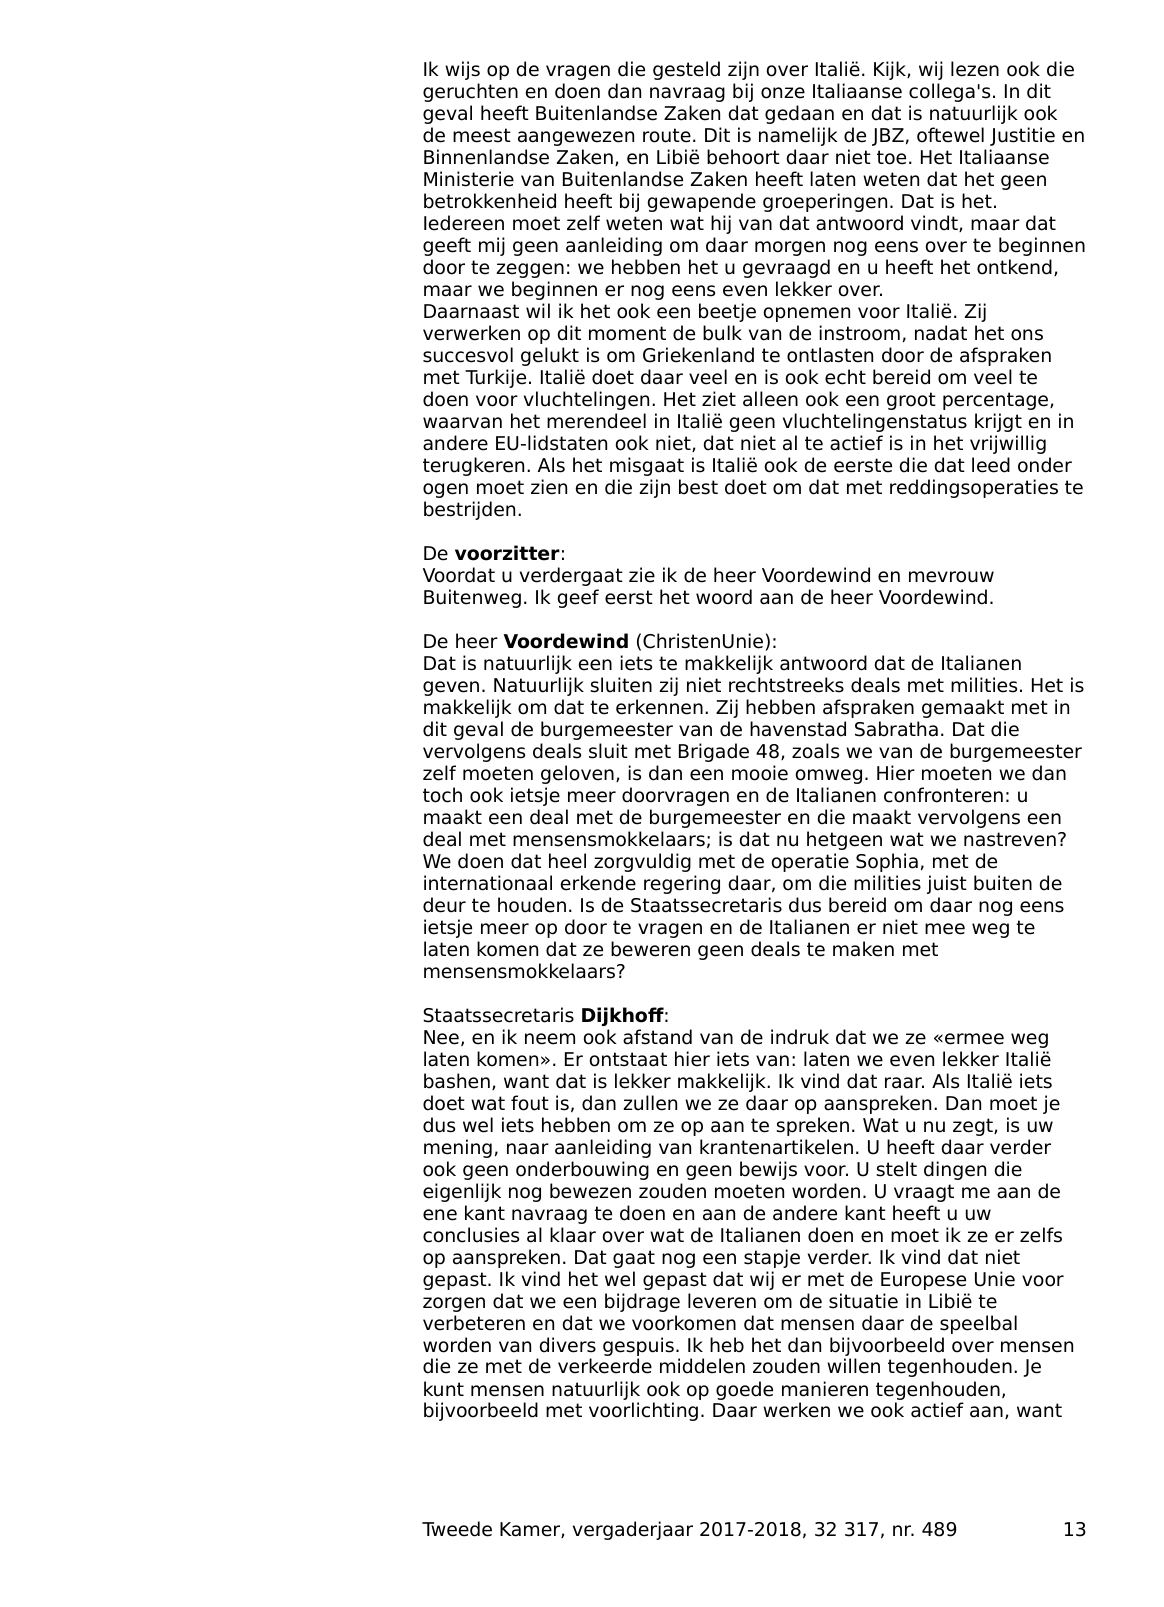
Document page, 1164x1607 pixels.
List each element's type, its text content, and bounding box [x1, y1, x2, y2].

text De voorzitter: [422, 543, 1087, 565]
text Ik wijs op de vragen die gesteld zijn over Italië. Kijk, wij lezen ook die geruchten en doen dan navraag bij onze Italiaanse collega's. In dit geval heeft Buitenlandse Zaken dat gedaan en dat is natuurlijk ook de meest aangewezen route. Dit is namelijk de JBZ, oftewel Justitie en Binnenlandse Zaken, en Libië behoort daar niet toe. Het Italiaanse Ministerie van Buitenlandse Zaken heeft laten weten dat het geen betrokkenheid heeft bij gewapende groeperingen. Dat is het. Iedereen moet zelf weten wat hij van dat antwoord vindt, maar dat geeft mij geen aanleiding om daar morgen nog eens over te beginnen door te zeggen: we hebben het u gevraagd en u heeft het ontkend, maar we beginnen er nog eens even lekker over. [422, 59, 1087, 301]
text Daarnaast wil ik het ook een beetje opnemen voor Italië. Zij verwerken op dit moment de bulk van de instroom, nadat het ons succesvol gelukt is om Griekenland te ontlasten door de afspraken met Turkije. Italië doet daar veel en is ook echt bereid om veel te doen voor vluchtelingen. Het ziet alleen ook een groot percentage, waarvan het merendeel in Italië geen vluchtelingenstatus krijgt en in andere EU-lidstaten ook niet, dat niet al te actief is in het vrijwillig terugkeren. Als het misgaat is Italië ook de eerste die dat leed onder ogen moet zien en die zijn best doet om dat met reddingsoperaties te bestrijden. [422, 301, 1087, 521]
text Dat is natuurlijk een iets te makkelijk antwoord dat de Italianen geven. Natuurlijk sluiten zij niet rechtstreeks deals met milities. Het is makkelijk om dat te erkennen. Zij hebben afspraken gemaakt met in dit geval de burgemeester van de havenstad Sabratha. Dat die vervolgens deals sluit met Brigade 48, zoals we van de burgemeester zelf moeten geloven, is dan een mooie omweg. Hier moeten we dan toch ook ietsje meer doorvragen en de Italianen confronteren: u maakt een deal met de burgemeester en die maakt vervolgens een deal met mensensmokkelaars; is dat nu hetgeen wat we nastreven? We doen dat heel zorgvuldig met de operatie Sophia, met de internationaal erkende regering daar, om die milities juist buiten de deur te houden. Is de Staatssecretaris dus bereid om daar nog eens ietsje meer op door te vragen en de Italianen er niet mee weg te laten komen dat ze beweren geen deals te maken met mensensmokkelaars? [422, 653, 1087, 983]
text Voordat u verdergaat zie ik de heer Voordewind en mevrouw Buitenweg. Ik geef eerst het woord aan de heer Voordewind. [422, 565, 1087, 609]
text Staatssecretaris Dijkhoff: [422, 1005, 1087, 1027]
text De heer Voordewind (ChristenUnie): [422, 631, 1087, 653]
text Nee, en ik neem ook afstand van de indruk dat we ze «ermee weg laten komen». Er ontstaat hier iets van: laten we even lekker Italië bashen, want dat is lekker makkelijk. Ik vind dat raar. Als Italië iets doet wat fout is, dan zullen we ze daar op aanspreken. Dan moet je dus wel iets hebben om ze op aan te spreken. Wat u nu zegt, is uw mening, naar aanleiding van krantenartikelen. U heeft daar verder ook geen onderbouwing en geen bewijs voor. U stelt dingen die eigenlijk nog bewezen zouden moeten worden. U vraagt me aan de ene kant navraag te doen en aan de andere kant heeft u uw conclusies al klaar over wat de Italianen doen en moet ik ze er zelfs op aanspreken. Dat gaat nog een stapje verder. Ik vind dat niet gepast. Ik vind het wel gepast dat wij er met de Europese Unie voor zorgen dat we een bijdrage leveren om de situatie in Libië te verbeteren en dat we voorkomen dat mensen daar de speelbal worden van divers gespuis. Ik heb het dan bijvoorbeeld over mensen die ze met de verkeerde middelen zouden willen tegenhouden. Je kunt mensen natuurlijk ook op goede manieren tegenhouden, bijvoorbeeld met voorlichting. Daar werken we ook actief aan, want [422, 1027, 1087, 1422]
